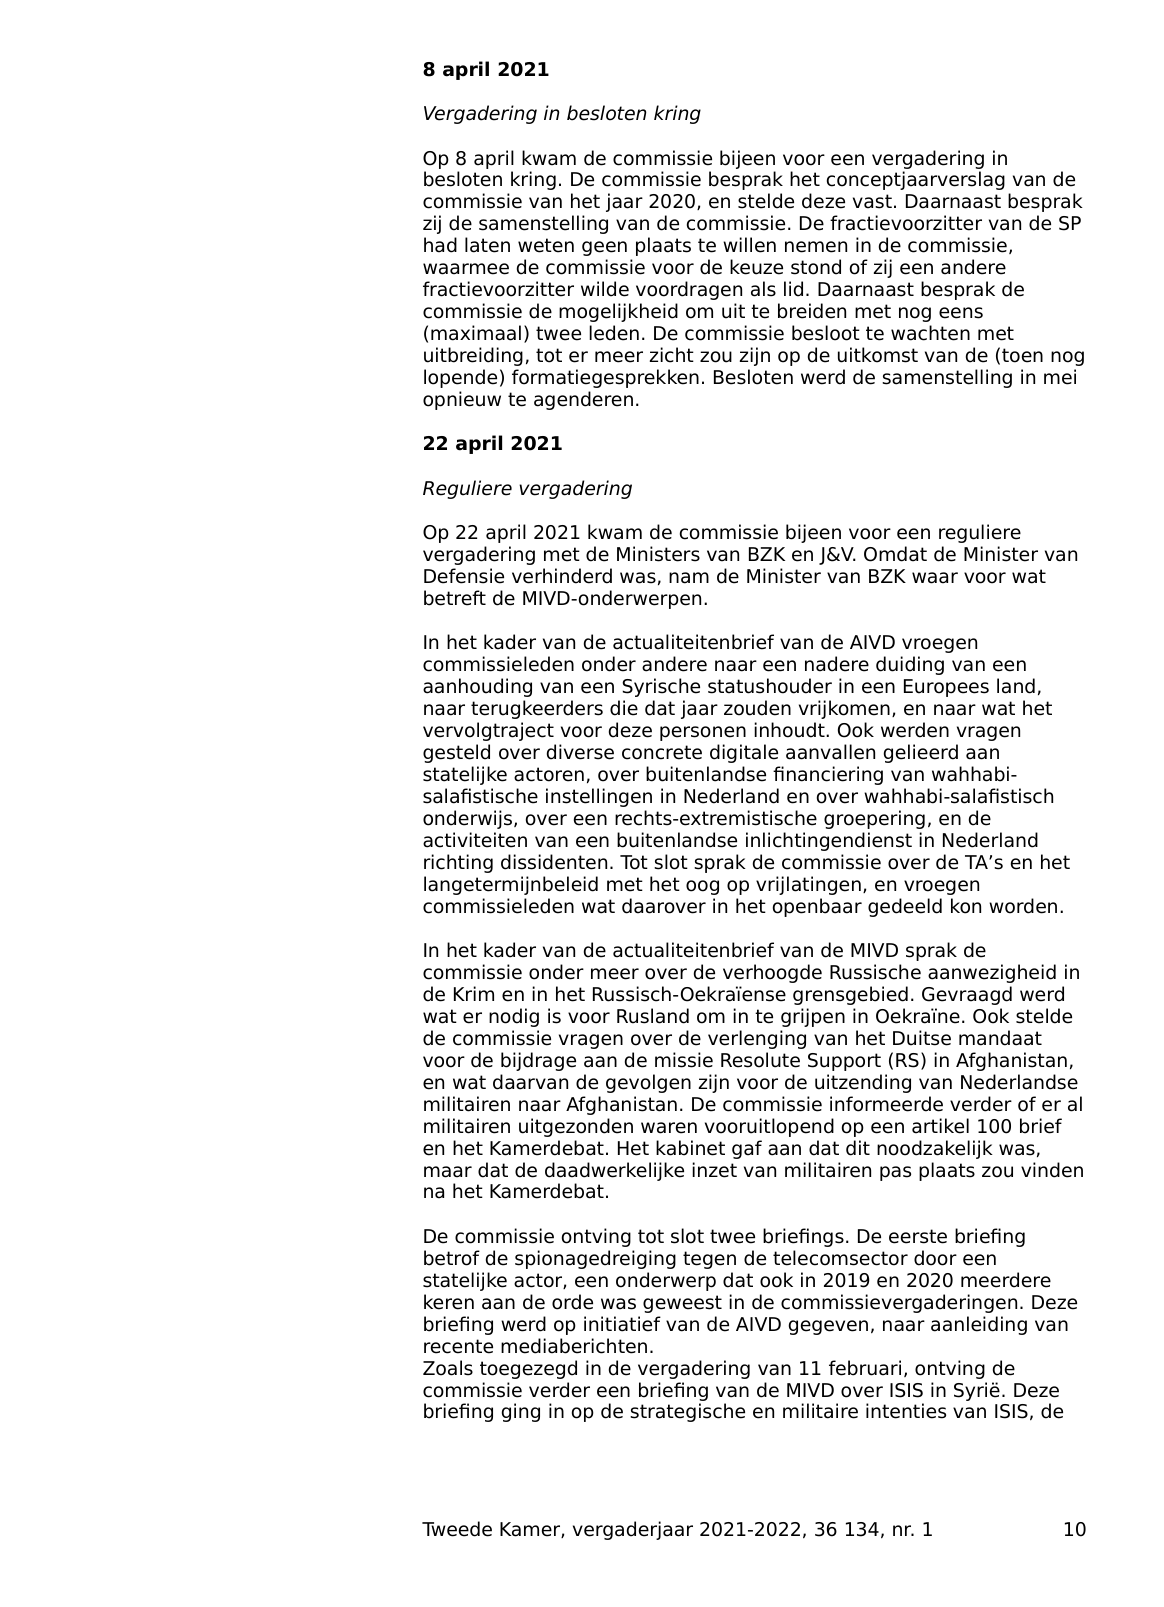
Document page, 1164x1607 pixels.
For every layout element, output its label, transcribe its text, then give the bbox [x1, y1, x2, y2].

text Zoals toegezegd in de vergadering van 11 februari, ontving de commissie verder een briefing van de MIVD over ISIS in Syrië. Deze briefing ging in op de strategische en militaire intenties van ISIS, de [422, 1357, 1087, 1423]
subtitle 22 april 2021 [422, 433, 1087, 455]
text In het kader van de actualiteitenbrief van de MIVD sprak de commissie onder meer over de verhoogde Russische aanwezigheid in de Krim en in het Russisch-Oekraïense grensgebied. Gevraagd werd wat er nodig is voor Rusland om in te grijpen in Oekraïne. Ook stelde de commissie vragen over de verlenging van het Duitse mandaat voor de bijdrage aan de missie Resolute Support (RS) in Afghanistan, en wat daarvan de gevolgen zijn voor de uitzending van Nederlandse militairen naar Afghanistan. De commissie informeerde verder of er al militairen uitgezonden waren vooruitlopend op een artikel 100 brief en het Kamerdebat. Het kabinet gaf aan dat dit noodzakelijk was, maar dat de daadwerkelijke inzet van militairen pas plaats zou vinden na het Kamerdebat. [422, 940, 1087, 1203]
subtitle Vergadering in besloten kring [422, 103, 1087, 125]
text De commissie ontving tot slot twee briefings. De eerste briefing betrof de spionagedreiging tegen de telecomsector door een statelijke actor, een onderwerp dat ook in 2019 en 2020 meerdere keren aan de orde was geweest in de commissievergaderingen. Deze briefing werd op initiatief van de AIVD gegeven, naar aanleiding van recente mediaberichten. [422, 1226, 1087, 1357]
text Op 8 april kwam de commissie bijeen voor een vergadering in besloten kring. De commissie besprak het conceptjaarverslag van de commissie van het jaar 2020, en stelde deze vast. Daarnaast besprak zij de samenstelling van de commissie. De fractievoorzitter van de SP had laten weten geen plaats te willen nemen in de commissie, waarmee de commissie voor de keuze stond of zij een andere fractievoorzitter wilde voordragen als lid. Daarnaast besprak de commissie de mogelijkheid om uit te breiden met nog eens (maximaal) twee leden. De commissie besloot te wachten met uitbreiding, tot er meer zicht zou zijn op de uitkomst van de (toen nog lopende) formatiegesprekken. Besloten werd de samenstelling in mei opnieuw te agenderen. [422, 147, 1087, 411]
subtitle 8 april 2021 [422, 59, 1087, 81]
text In het kader van de actualiteitenbrief van de AIVD vroegen commissieleden onder andere naar een nadere duiding van een aanhouding van een Syrische statushouder in een Europees land, naar terugkeerders die dat jaar zouden vrijkomen, en naar wat het vervolgtraject voor deze personen inhoudt. Ook werden vragen gesteld over diverse concrete digitale aanvallen gelieerd aan statelijke actoren, over buitenlandse financiering van wahhabi-salafistische instellingen in Nederland en over wahhabi-salafistisch onderwijs, over een rechts-extremistische groepering, en de activiteiten van een buitenlandse inlichtingendienst in Nederland richting dissidenten. Tot slot sprak de commissie over de TA’s en het langetermijnbeleid met het oog op vrijlatingen, en vroegen commissieleden wat daarover in het openbaar gedeeld kon worden. [422, 632, 1087, 917]
text Op 22 april 2021 kwam de commissie bijeen voor een reguliere vergadering met de Ministers van BZK en J&V. Omdat de Minister van Defensie verhinderd was, nam de Minister van BZK waar voor wat betreft de MIVD-onderwerpen. [422, 522, 1087, 609]
subtitle Reguliere vergadering [422, 477, 1087, 499]
